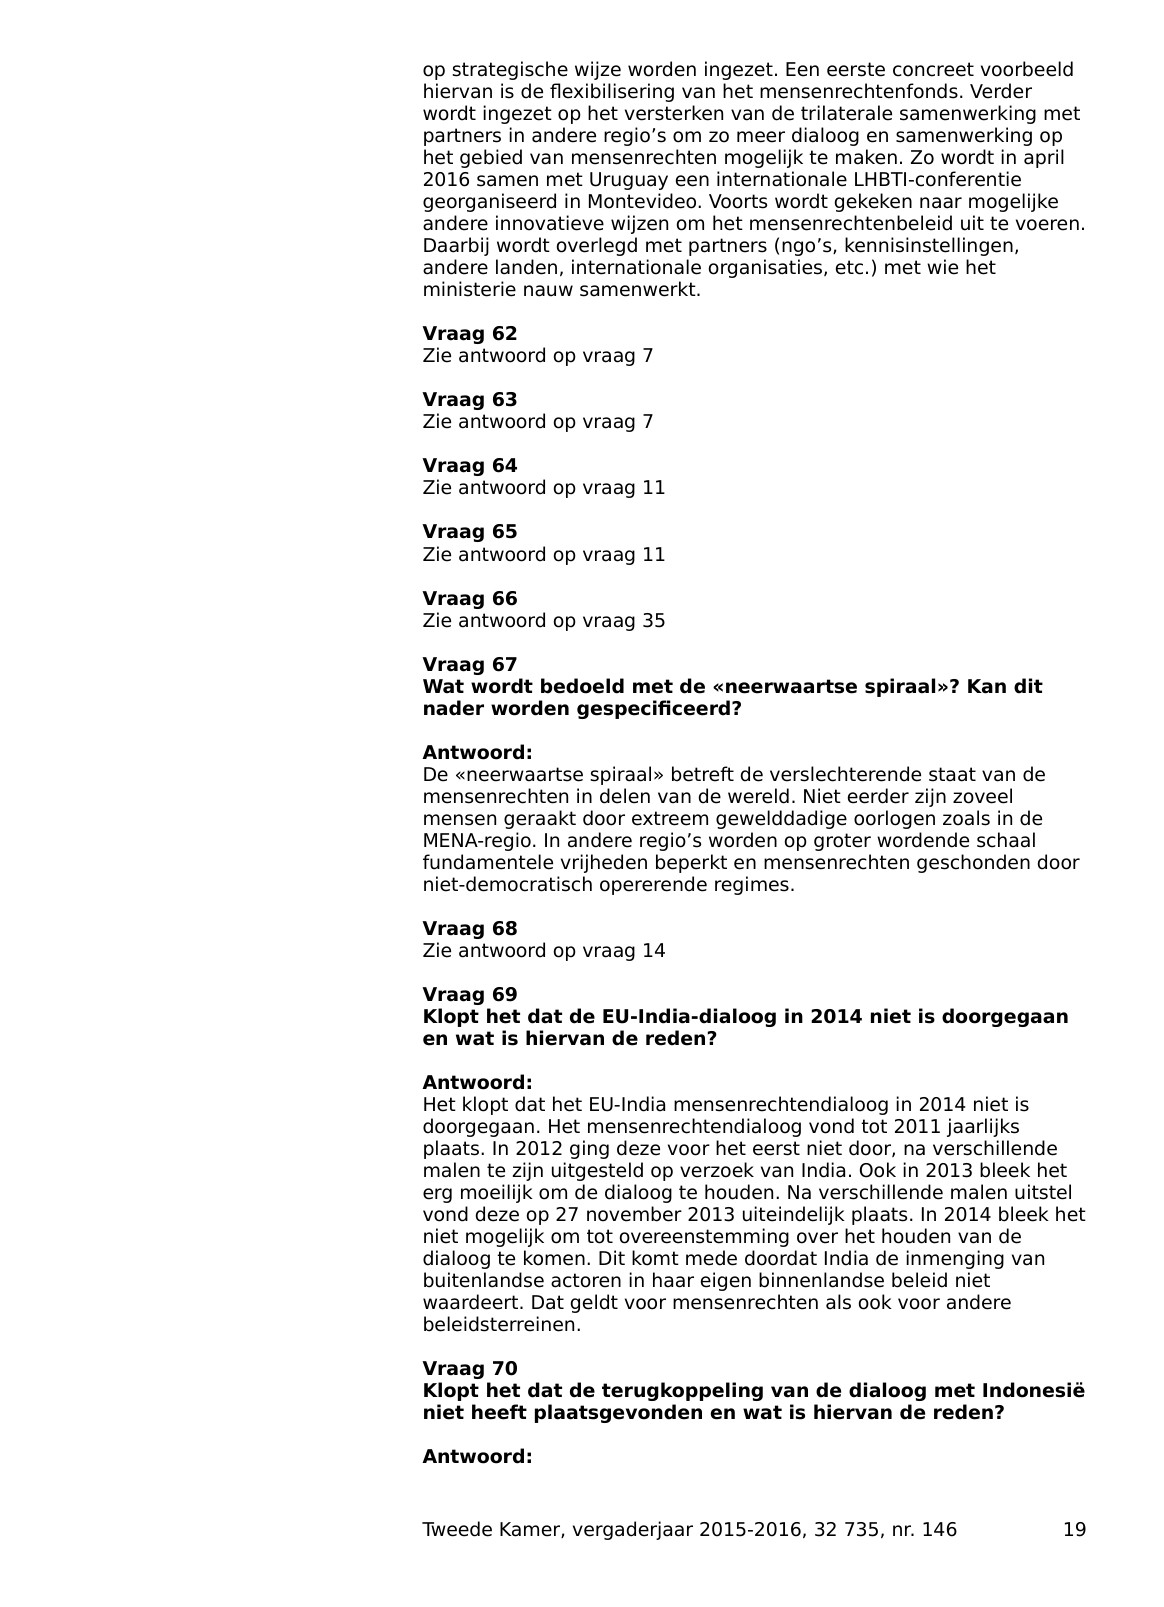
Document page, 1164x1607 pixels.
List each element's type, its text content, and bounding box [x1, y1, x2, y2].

text Vraag 68 [422, 918, 1087, 940]
text Vraag 62 [422, 323, 1087, 345]
text Vraag 63 [422, 389, 1087, 411]
text Vraag 66 [422, 588, 1087, 609]
text Wat wordt bedoeld met de «neerwaartse spiraal»? Kan dit nader worden gespecificeerd? [422, 676, 1087, 720]
text Het klopt dat het EU-India mensenrechtendialoog in 2014 niet is doorgegaan. Het mensenrechtendialoog vond tot 2011 jaarlijks plaats. In 2012 ging deze voor het eerst niet door, na verschillende malen te zijn uitgesteld op verzoek van India. Ook in 2013 bleek het erg moeilijk om de dialoog te houden. Na verschillende malen uitstel vond deze op 27 november 2013 uiteindelijk plaats. In 2014 bleek het niet mogelijk om tot overeenstemming over het houden van de dialoog te komen. Dit komt mede doordat India de inmenging van buitenlandse actoren in haar eigen binnenlandse beleid niet waardeert. Dat geldt voor mensenrechten als ook voor andere beleidsterreinen. [422, 1094, 1087, 1336]
text Vraag 70 [422, 1358, 1087, 1380]
text Klopt het dat de EU-India-dialoog in 2014 niet is doorgegaan en wat is hiervan de reden? [422, 1006, 1087, 1050]
text Vraag 65 [422, 521, 1087, 543]
text Klopt het dat de terugkoppeling van de dialoog met Indonesië niet heeft plaatsgevonden en wat is hiervan de reden? [422, 1380, 1087, 1424]
text Vraag 64 [422, 455, 1087, 477]
text Vraag 67 [422, 654, 1087, 676]
text Zie antwoord op vraag 11 [422, 543, 1087, 565]
text Zie antwoord op vraag 14 [422, 940, 1087, 962]
text De «neerwaartse spiraal» betreft de verslechterende staat van de mensenrechten in delen van de wereld. Niet eerder zijn zoveel mensen geraakt door extreem gewelddadige oorlogen zoals in de MENA-regio. In andere regio’s worden op groter wordende schaal fundamentele vrijheden beperkt en mensenrechten geschonden door niet-democratisch opererende regimes. [422, 764, 1087, 896]
text Zie antwoord op vraag 7 [422, 411, 1087, 433]
text Antwoord: [422, 1072, 1087, 1094]
text Antwoord: [422, 1446, 1087, 1468]
text Zie antwoord op vraag 35 [422, 609, 1087, 632]
text Zie antwoord op vraag 11 [422, 477, 1087, 499]
text op strategische wijze worden ingezet. Een eerste concreet voorbeeld hiervan is de flexibilisering van het mensenrechtenfonds. Verder wordt ingezet op het versterken van de trilaterale samenwerking met partners in andere regio’s om zo meer dialoog en samenwerking op het gebied van mensenrechten mogelijk te maken. Zo wordt in april 2016 samen met Uruguay een internationale LHBTI-conferentie georganiseerd in Montevideo. Voorts wordt gekeken naar mogelijke andere innovatieve wijzen om het mensenrechtenbeleid uit te voeren. Daarbij wordt overlegd met partners (ngo’s, kennisinstellingen, andere landen, internationale organisaties, etc.) met wie het ministerie nauw samenwerkt. [422, 59, 1087, 301]
text Zie antwoord op vraag 7 [422, 345, 1087, 367]
text Vraag 69 [422, 984, 1087, 1006]
text Antwoord: [422, 742, 1087, 764]
